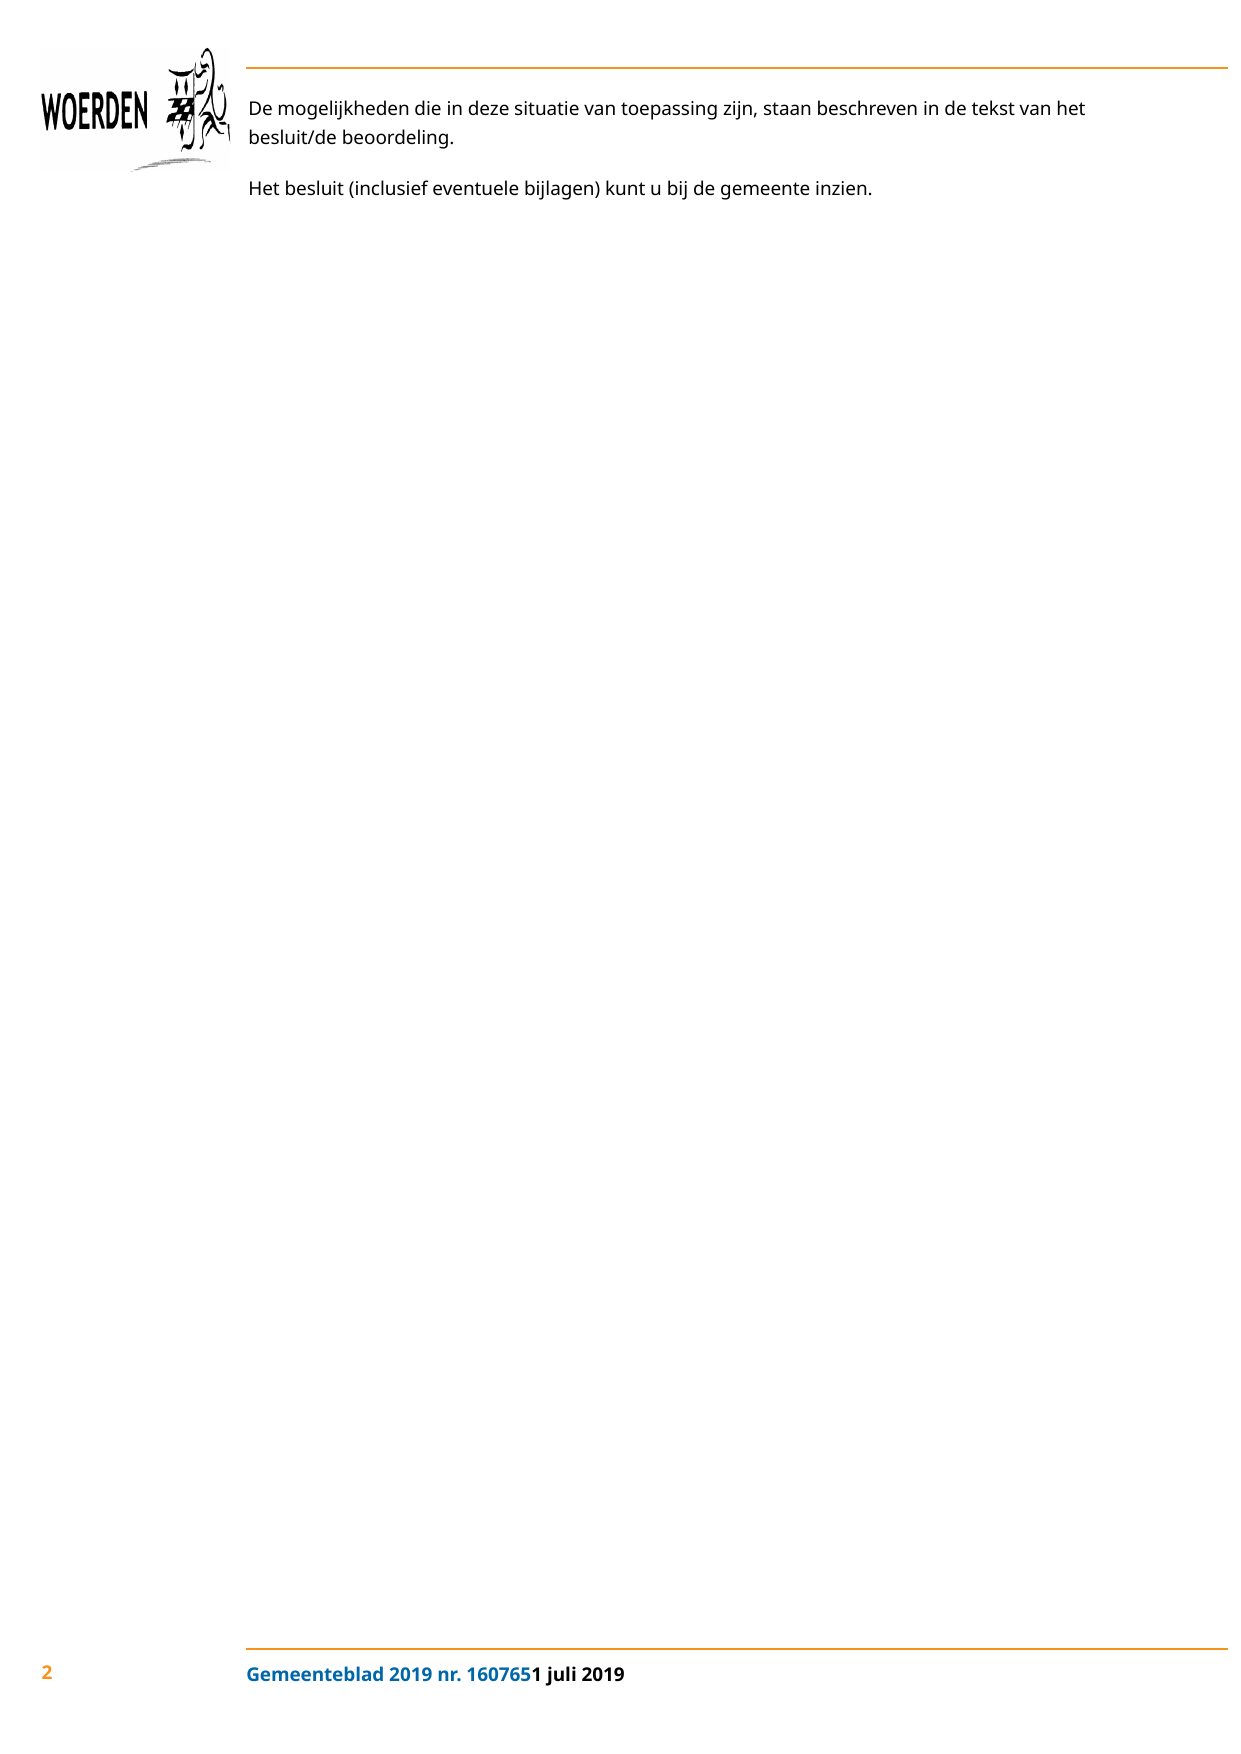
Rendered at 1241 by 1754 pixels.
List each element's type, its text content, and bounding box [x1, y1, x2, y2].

text De mogelijkheden die in deze situatie van toepassing zijn, staan beschreven in de tekst van het besluit/de beoordeling. [248, 95, 1152, 150]
text Het besluit (inclusief eventuele bijlagen) kunt u bij de gemeente inzien. [248, 175, 1152, 201]
picture [41, 47, 231, 172]
